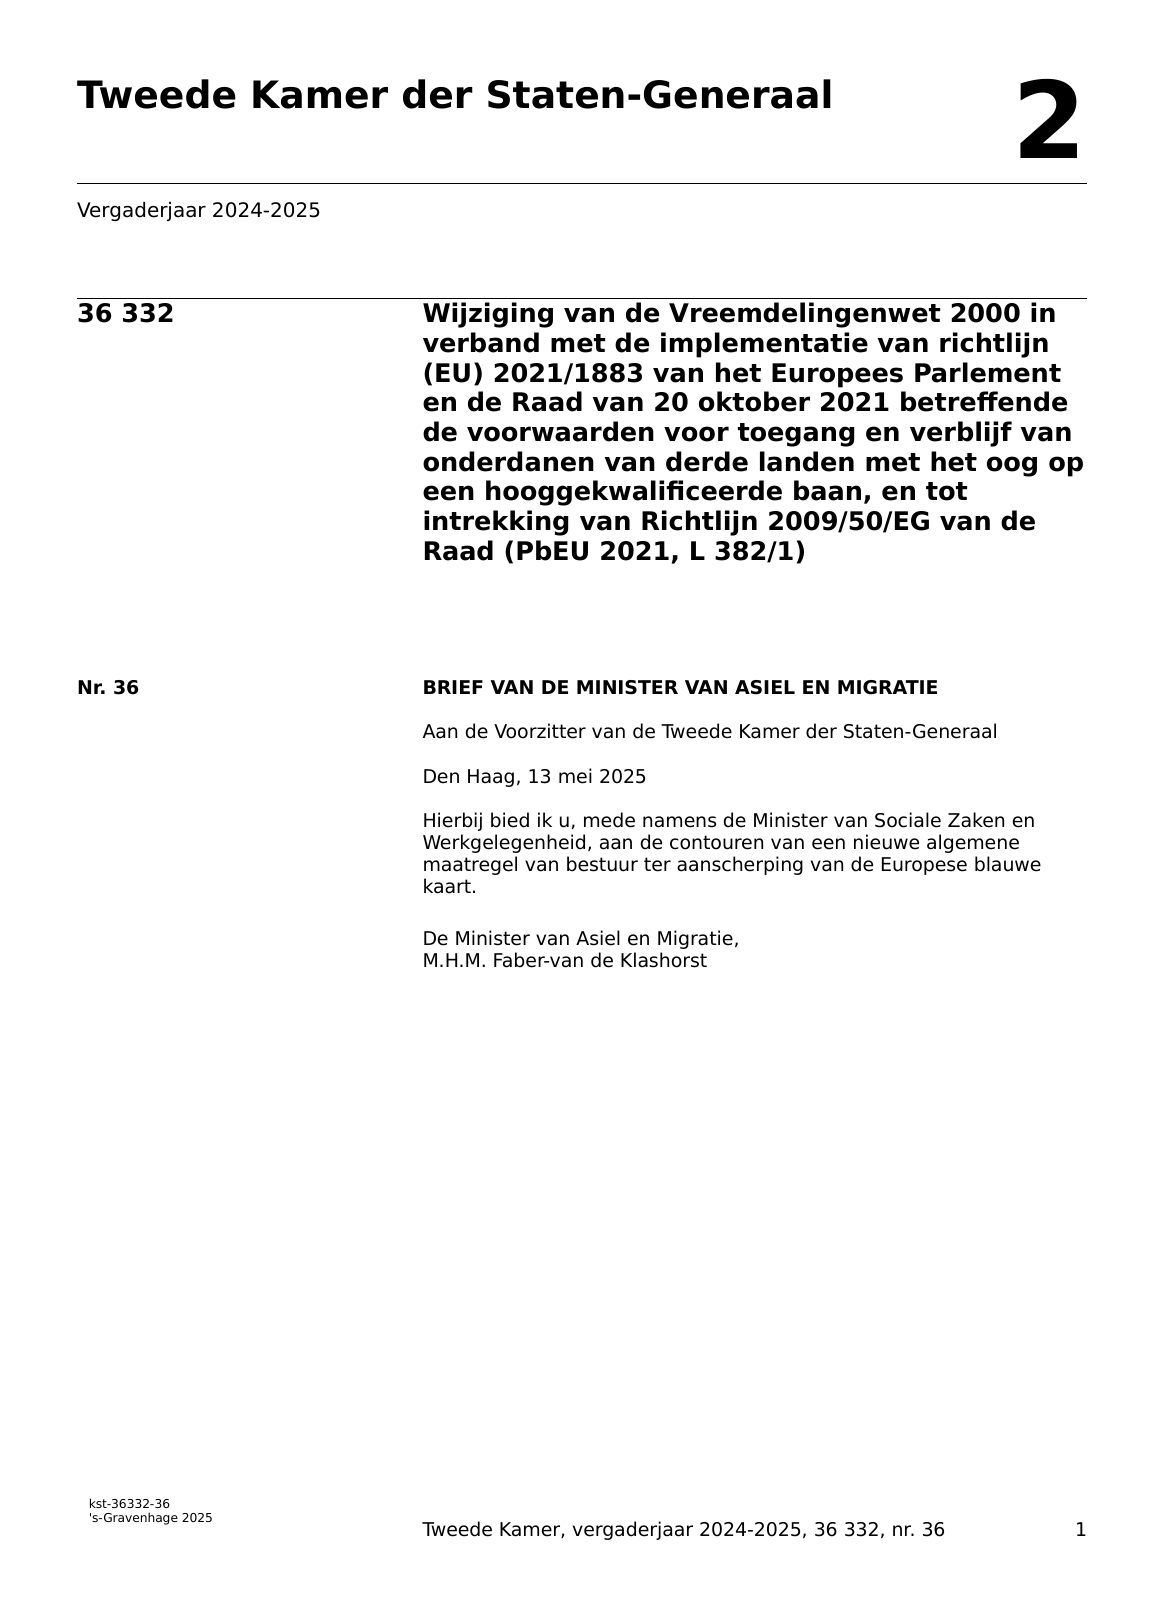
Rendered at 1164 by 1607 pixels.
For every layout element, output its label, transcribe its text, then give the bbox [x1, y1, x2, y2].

text Hierbij bied ik u, mede namens de Minister van Sociale Zaken en Werkgelegenheid, aan de contouren van een nieuwe algemene maatregel van bestuur ter aanscherping van de Europese blauwe kaart. [422, 810, 1087, 898]
table_header 2 [886, 59, 1087, 183]
text Den Haag, 13 mei 2025 [422, 766, 1087, 787]
text 's-Gravenhage 2025 [88, 1511, 323, 1525]
subtitle 36 332 Wijziging van de Vreemdelingenwet 2000 in verband met de implementatie van richtlijn (EU) 2021/1883 van het Europees Parlement en de Raad van 20 oktober 2021 betreffende de voorwaarden voor toegang en verblijf van onderdanen van derde landen met het oog op een hooggekwalificeerde baan, en tot intrekking van Richtlijn 2009/50/EG van de Raad (PbEU 2021, L 382/1) [77, 299, 1087, 566]
table_cell Vergaderjaar 2024-2025 [77, 184, 1087, 298]
text De Minister van Asiel en Migratie, M.H.M. Faber-van de Klashorst [422, 928, 1087, 972]
text Aan de Voorzitter van de Tweede Kamer der Staten-Generaal [422, 721, 1087, 743]
subtitle Nr. 36 BRIEF VAN DE MINISTER VAN ASIEL EN MIGRATIE [77, 677, 1087, 699]
text kst-36332-36 [88, 1497, 323, 1511]
table_header Tweede Kamer der Staten-Generaal [77, 59, 886, 183]
